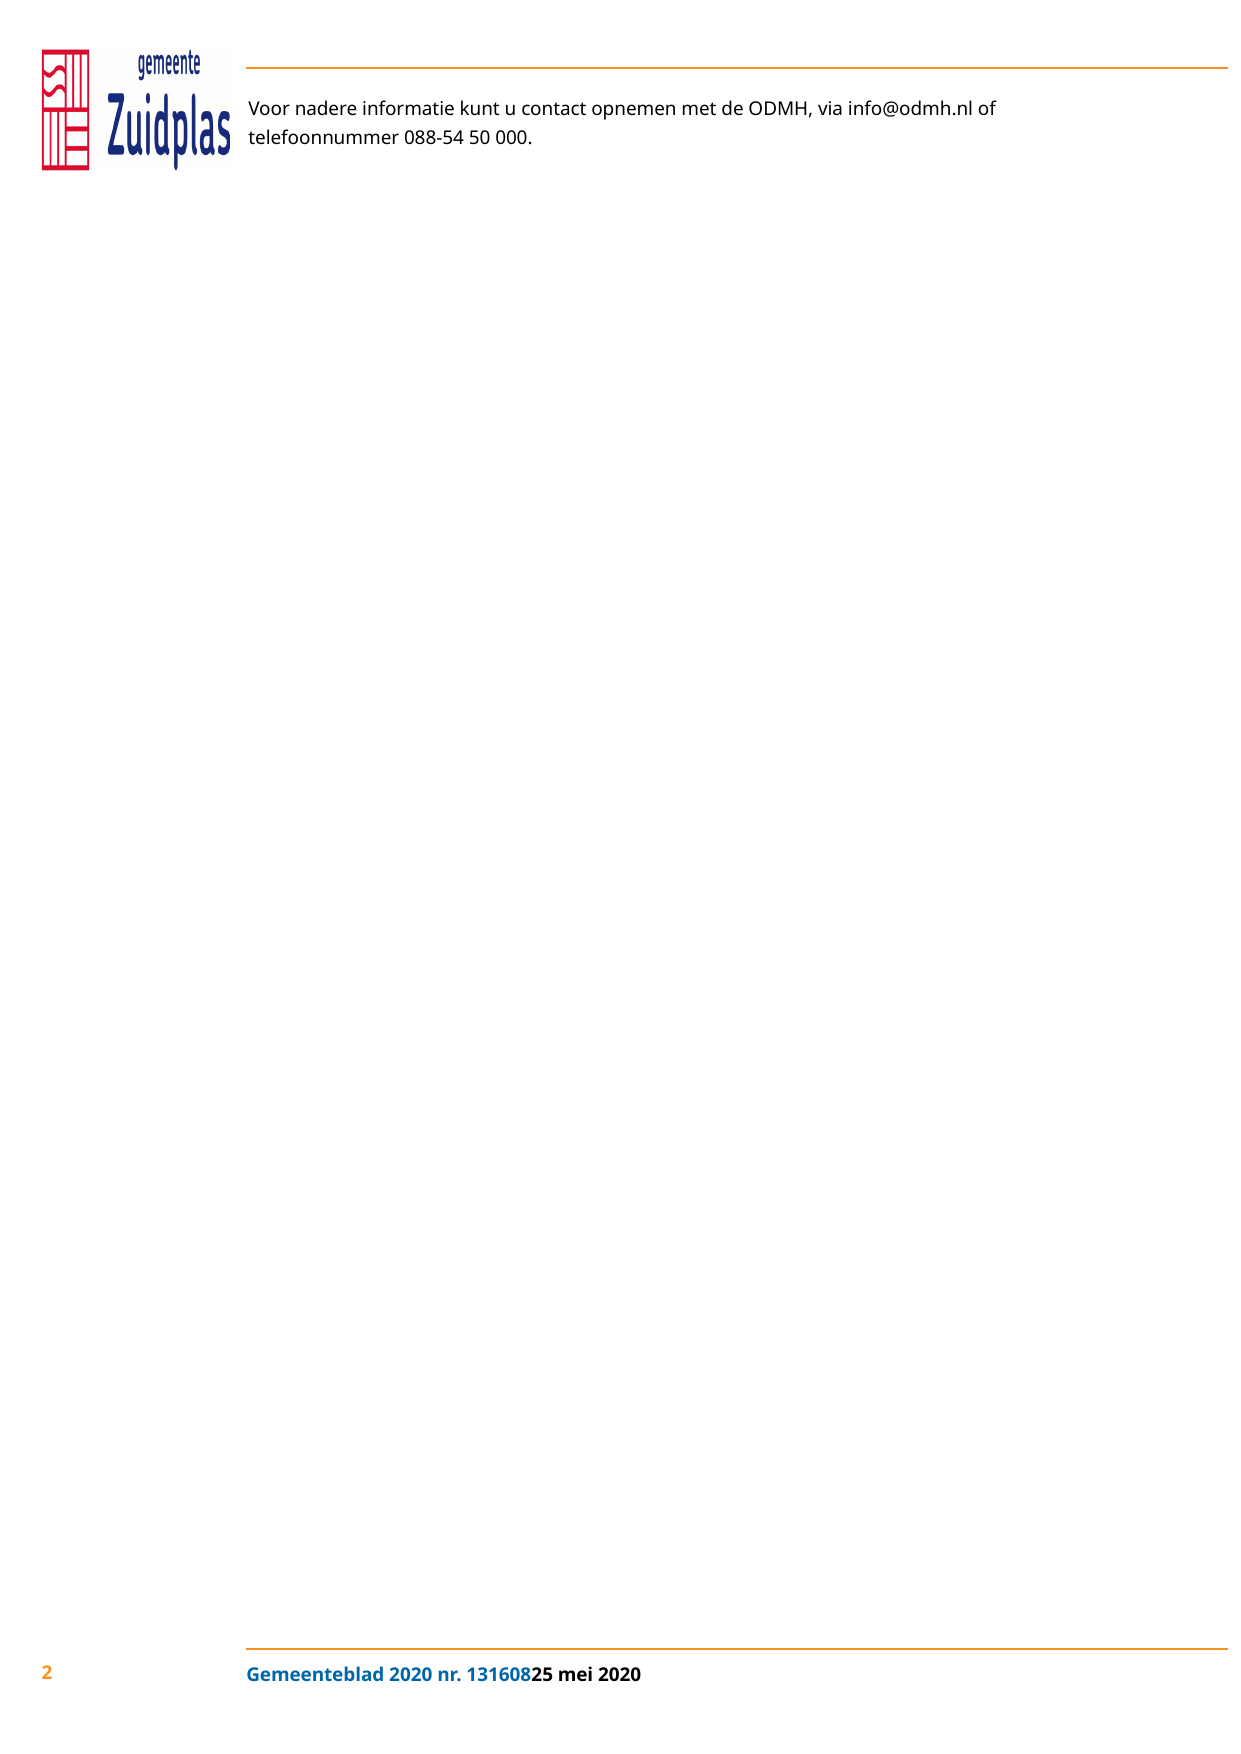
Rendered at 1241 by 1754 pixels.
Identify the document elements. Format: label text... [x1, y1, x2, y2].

picture [41, 47, 231, 172]
text Voor nadere informatie kunt u contact opnemen met de ODMH, via info@odmh.nl of telefoonnummer 088-54 50 000. [248, 95, 1152, 150]
